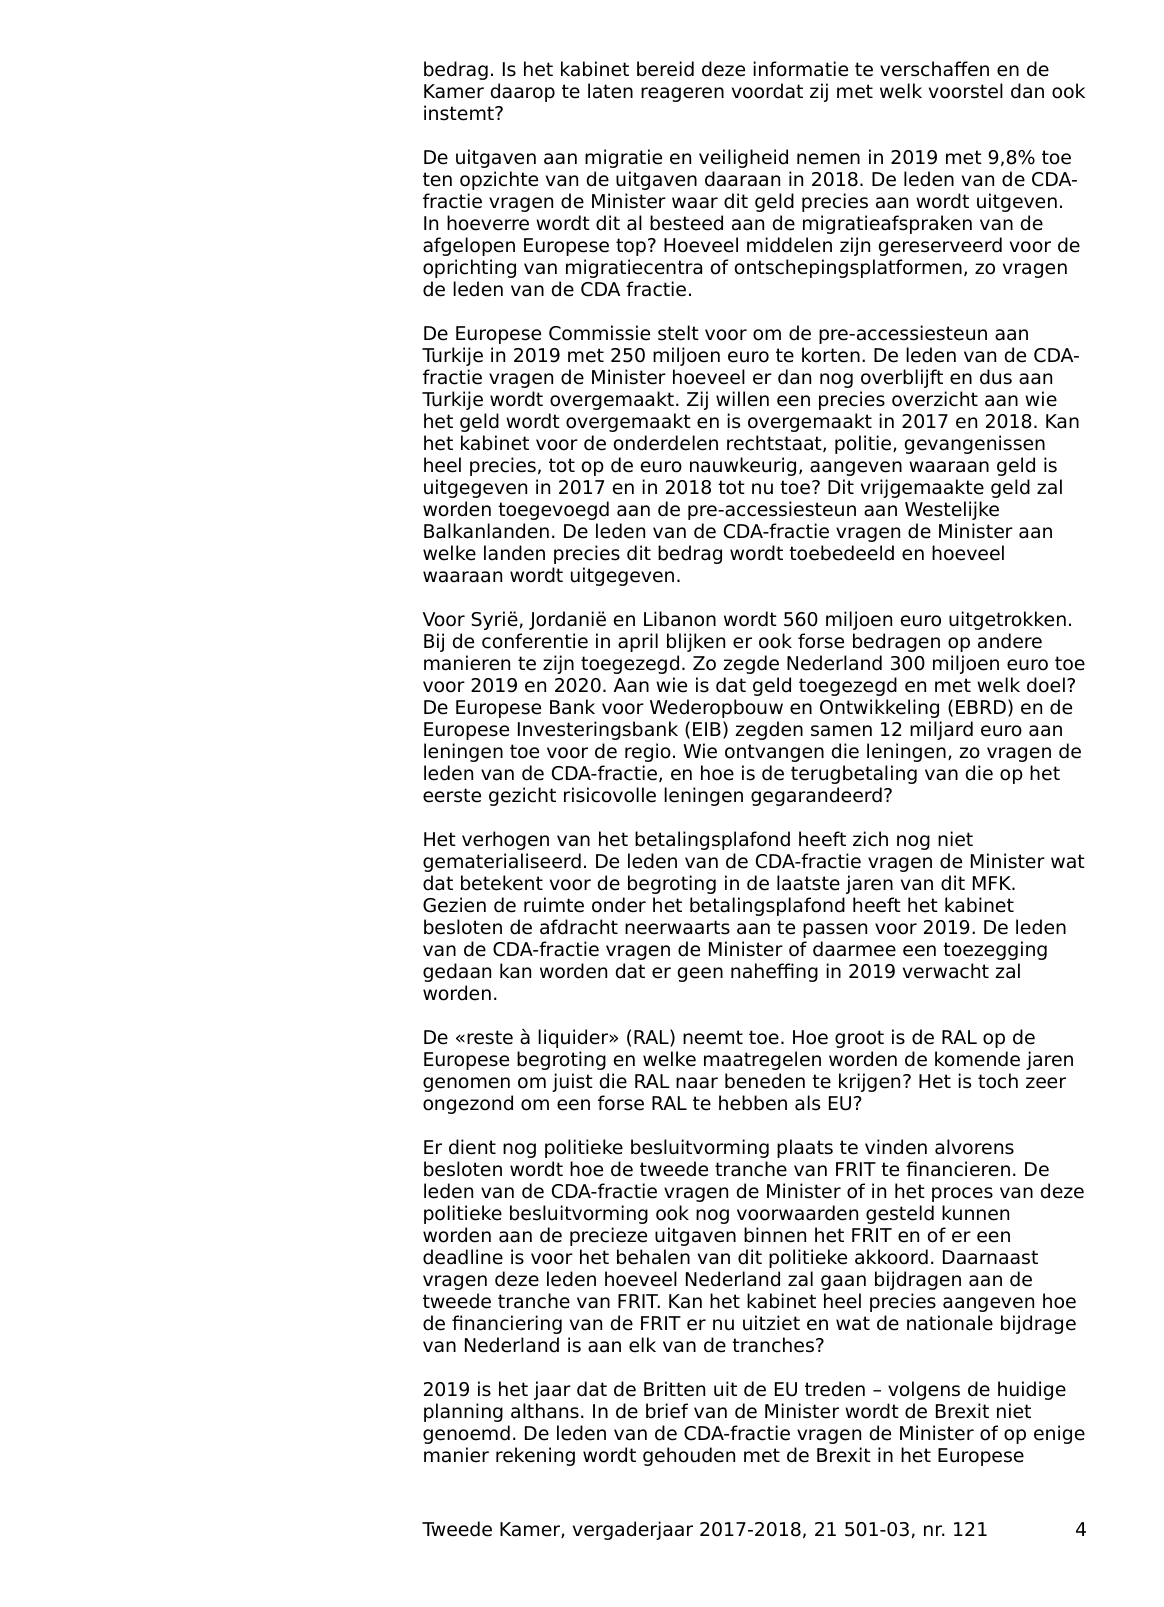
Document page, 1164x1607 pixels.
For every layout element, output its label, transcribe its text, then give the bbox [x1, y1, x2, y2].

text Voor Syrië, Jordanië en Libanon wordt 560 miljoen euro uitgetrokken. Bij de conferentie in april blijken er ook forse bedragen op andere manieren te zijn toegezegd. Zo zegde Nederland 300 miljoen euro toe voor 2019 en 2020. Aan wie is dat geld toegezegd en met welk doel? De Europese Bank voor Wederopbouw en Ontwikkeling (EBRD) en de Europese Investeringsbank (EIB) zegden samen 12 miljard euro aan leningen toe voor de regio. Wie ontvangen die leningen, zo vragen de leden van de CDA-fractie, en hoe is de terugbetaling van die op het eerste gezicht risicovolle leningen gegarandeerd? [422, 609, 1087, 807]
text Er dient nog politieke besluitvorming plaats te vinden alvorens besloten wordt hoe de tweede tranche van FRIT te financieren. De leden van de CDA-fractie vragen de Minister of in het proces van deze politieke besluitvorming ook nog voorwaarden gesteld kunnen worden aan de precieze uitgaven binnen het FRIT en of er een deadline is voor het behalen van dit politieke akkoord. Daarnaast vragen deze leden hoeveel Nederland zal gaan bijdragen aan de tweede tranche van FRIT. Kan het kabinet heel precies aangeven hoe de financiering van de FRIT er nu uitziet en wat de nationale bijdrage van Nederland is aan elk van de tranches? [422, 1137, 1087, 1357]
text De «reste à liquider» (RAL) neemt toe. Hoe groot is de RAL op de Europese begroting en welke maatregelen worden de komende jaren genomen om juist die RAL naar beneden te krijgen? Het is toch zeer ongezond om een forse RAL te hebben als EU? [422, 1027, 1087, 1115]
text Het verhogen van het betalingsplafond heeft zich nog niet gematerialiseerd. De leden van de CDA-fractie vragen de Minister wat dat betekent voor de begroting in de laatste jaren van dit MFK. Gezien de ruimte onder het betalingsplafond heeft het kabinet besloten de afdracht neerwaarts aan te passen voor 2019. De leden van de CDA-fractie vragen de Minister of daarmee een toezegging gedaan kan worden dat er geen naheffing in 2019 verwacht zal worden. [422, 829, 1087, 1005]
text De uitgaven aan migratie en veiligheid nemen in 2019 met 9,8% toe ten opzichte van de uitgaven daaraan in 2018. De leden van de CDA-fractie vragen de Minister waar dit geld precies aan wordt uitgeven. In hoeverre wordt dit al besteed aan de migratieafspraken van de afgelopen Europese top? Hoeveel middelen zijn gereserveerd voor de oprichting van migratiecentra of ontschepingsplatformen, zo vragen de leden van de CDA fractie. [422, 147, 1087, 301]
text bedrag. Is het kabinet bereid deze informatie te verschaffen en de Kamer daarop te laten reageren voordat zij met welk voorstel dan ook instemt? [422, 59, 1087, 125]
text De Europese Commissie stelt voor om de pre-accessiesteun aan Turkije in 2019 met 250 miljoen euro te korten. De leden van de CDA-fractie vragen de Minister hoeveel er dan nog overblijft en dus aan Turkije wordt overgemaakt. Zij willen een precies overzicht aan wie het geld wordt overgemaakt en is overgemaakt in 2017 en 2018. Kan het kabinet voor de onderdelen rechtstaat, politie, gevangenissen heel precies, tot op de euro nauwkeurig, aangeven waaraan geld is uitgegeven in 2017 en in 2018 tot nu toe? Dit vrijgemaakte geld zal worden toegevoegd aan de pre-accessiesteun aan Westelijke Balkanlanden. De leden van de CDA-fractie vragen de Minister aan welke landen precies dit bedrag wordt toebedeeld en hoeveel waaraan wordt uitgegeven. [422, 323, 1087, 587]
text 2019 is het jaar dat de Britten uit de EU treden – volgens de huidige planning althans. In de brief van de Minister wordt de Brexit niet genoemd. De leden van de CDA-fractie vragen de Minister of op enige manier rekening wordt gehouden met de Brexit in het Europese [422, 1379, 1087, 1467]
